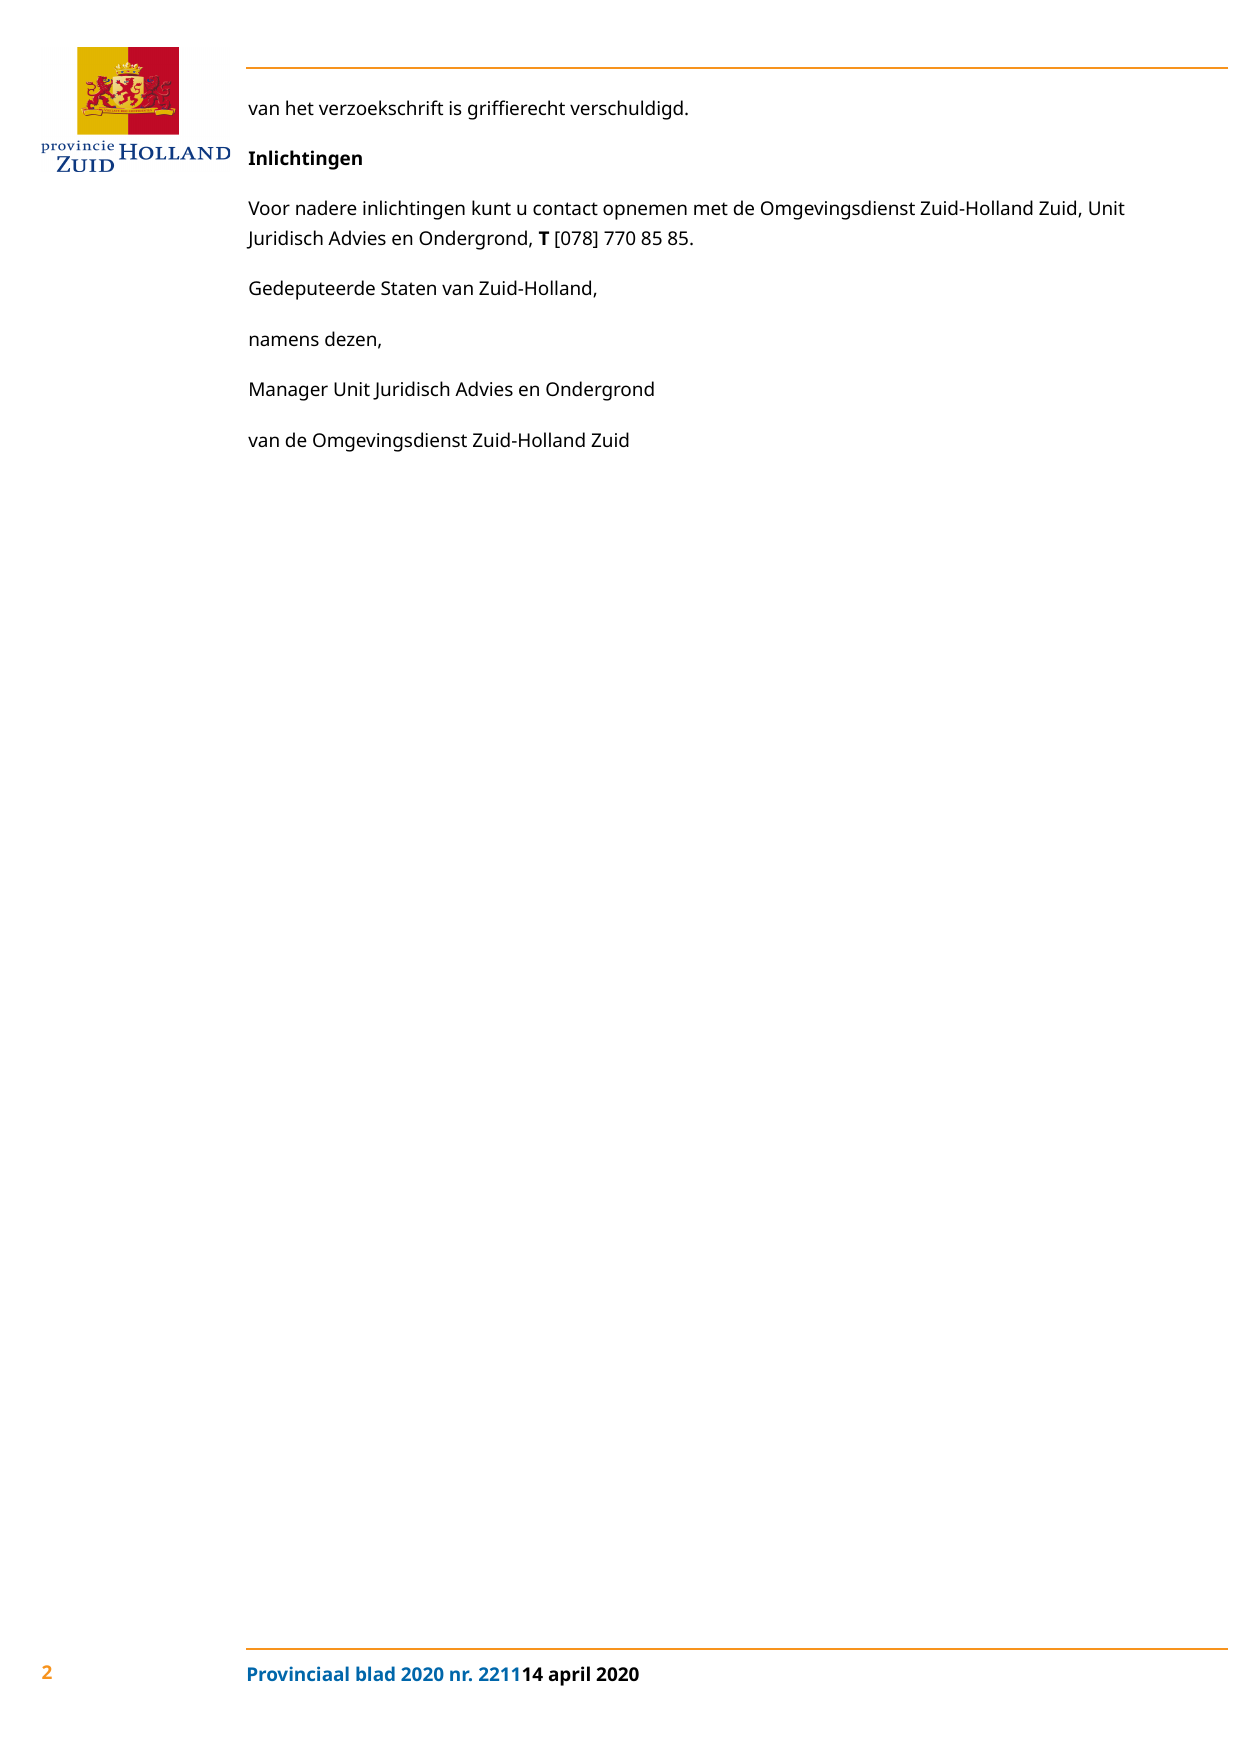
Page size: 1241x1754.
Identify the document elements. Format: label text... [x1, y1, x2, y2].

text namens dezen, [248, 326, 1152, 352]
text van de Omgevingsdienst Zuid-Holland Zuid [248, 427, 1152, 453]
picture [41, 47, 231, 172]
text Manager Unit Juridisch Advies en Ondergrond [248, 376, 1152, 402]
text van het verzoekschrift is griffierecht verschuldigd. [248, 95, 1152, 121]
text Voor nadere inlichtingen kunt u contact opnemen met de Omgevingsdienst Zuid-Holland Zuid, Unit Juridisch Advies en Ondergrond, T [078] 770 85 85. [248, 196, 1152, 251]
text Inlichtingen [248, 145, 1152, 171]
text Gedeputeerde Staten van Zuid-Holland, [248, 276, 1152, 301]
